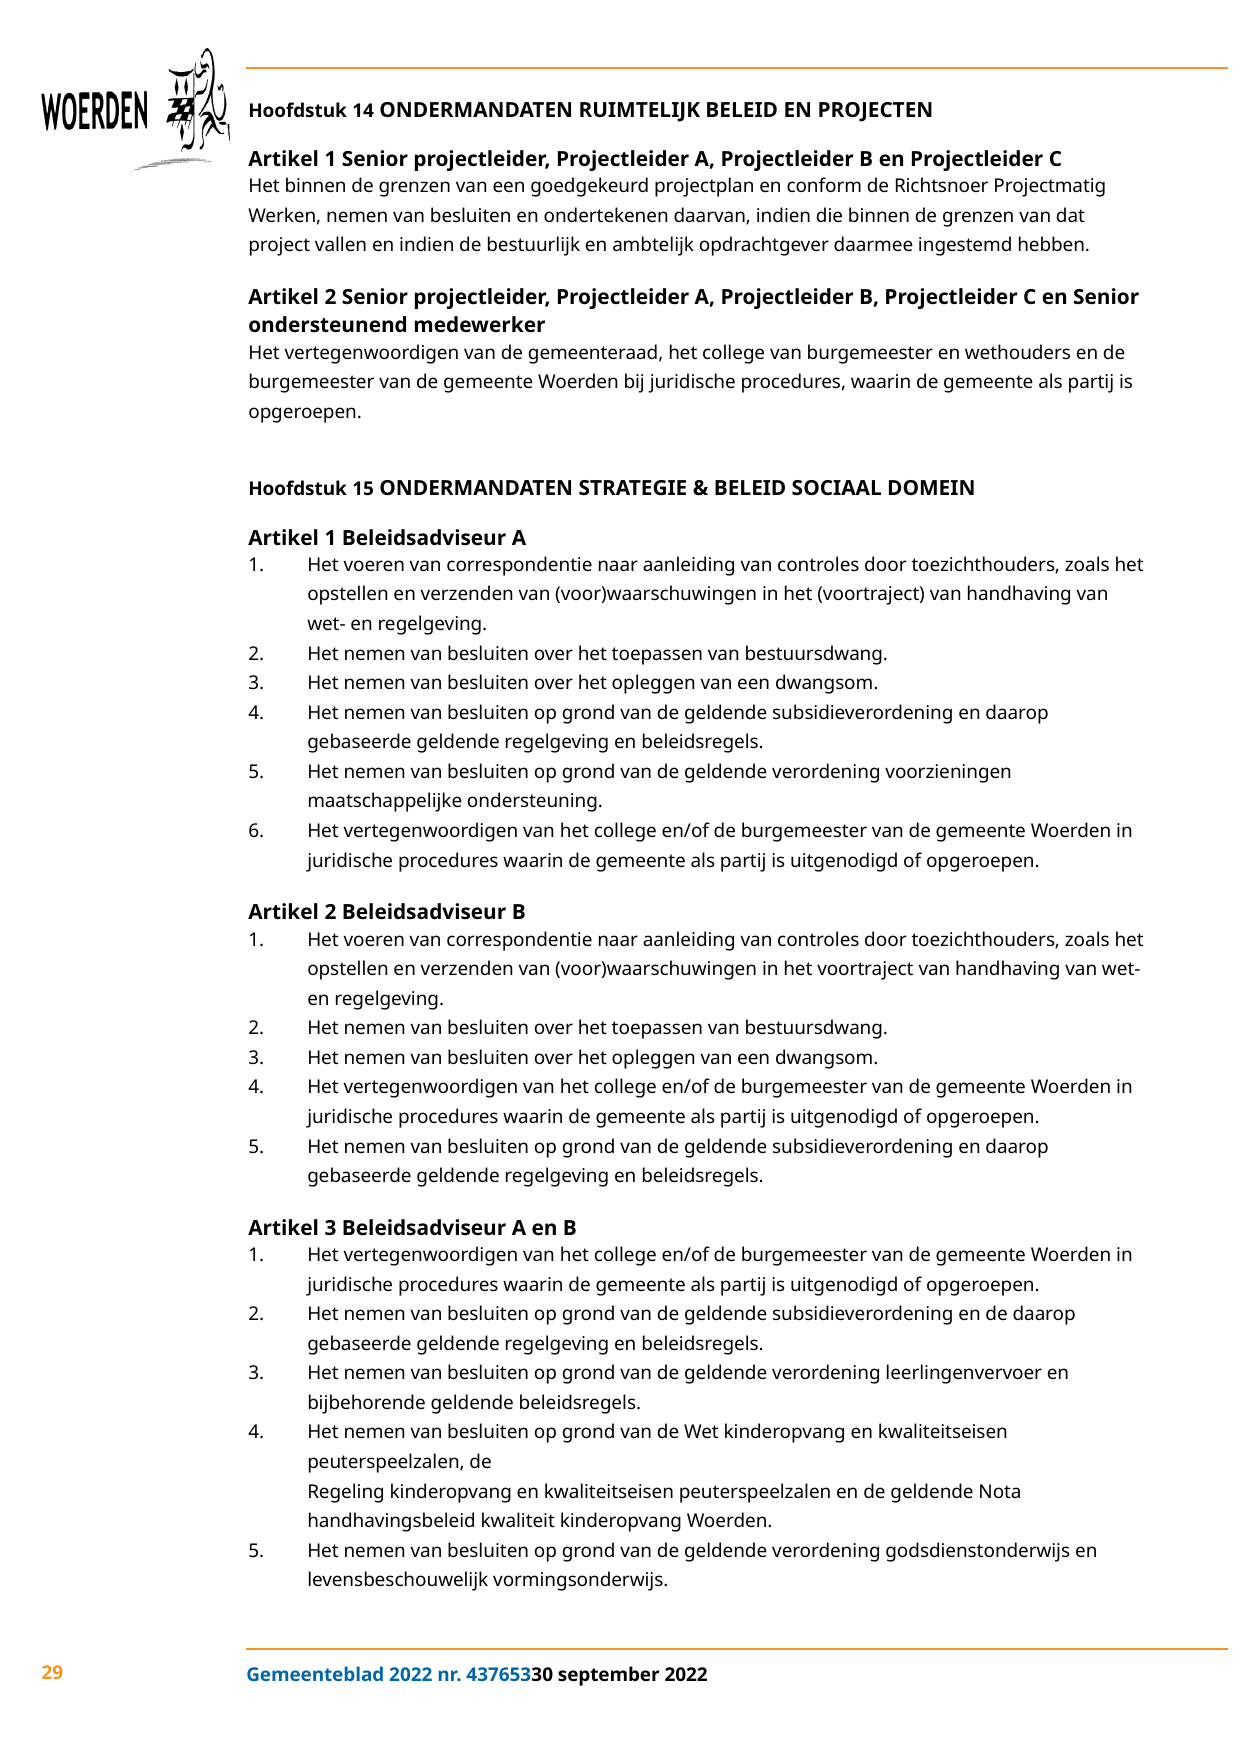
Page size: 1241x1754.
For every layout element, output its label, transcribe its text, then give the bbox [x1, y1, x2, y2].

list Het vertegenwoordigen van het college en/of de burgemeester van de gemeente Woerden in juridische procedures waarin de gemeente als partij is uitgenodigd of opgeroepen. [248, 817, 1152, 873]
list Het vertegenwoordigen van het college en/of de burgemeester van de gemeente Woerden in juridische procedures waarin de gemeente als partij is uitgenodigd of opgeroepen. [248, 1074, 1152, 1129]
text Artikel 1 Senior projectleider, Projectleider A, Projectleider B en Projectleider C [248, 144, 1152, 172]
text Het vertegenwoordigen van de gemeenteraad, het college van burgemeester en wethouders en de burgemeester van de gemeente Woerden bij juridische procedures, waarin de gemeente als partij is opgeroepen. [248, 339, 1152, 424]
text Artikel 1 Beleidsadviseur A [248, 523, 1152, 551]
list Het nemen van besluiten op grond van de Wet kinderopvang en kwaliteitseisen peuterspeelzalen, de [248, 1419, 1152, 1474]
text Artikel 2 Senior projectleider, Projectleider A, Projectleider B, Projectleider C en Senior ondersteunend medewerker [248, 282, 1152, 339]
list Het nemen van besluiten op grond van de geldende verordening leerlingenvervoer en bijbehorende geldende beleidsregels. [248, 1359, 1152, 1415]
picture [41, 47, 231, 172]
text Artikel 3 Beleidsadviseur A en B [248, 1213, 1152, 1241]
list Regeling kinderopvang en kwaliteitseisen peuterspeelzalen en de geldende Nota handhavingsbeleid kwaliteit kinderopvang Woerden. [248, 1478, 1152, 1533]
list Het nemen van besluiten op grond van de geldende subsidieverordening en daarop gebaseerde geldende regelgeving en beleidsregels. [248, 1133, 1152, 1188]
text Het binnen de grenzen van een goedgekeurd projectplan en conform de Richtsnoer Projectmatig Werken, nemen van besluiten en ondertekenen daarvan, indien die binnen de grenzen van dat project vallen en indien de bestuurlijk en ambtelijk opdrachtgever daarmee ingestemd hebben. [248, 172, 1152, 257]
text Artikel 2 Beleidsadviseur B [248, 897, 1152, 926]
list Het nemen van besluiten op grond van de geldende verordening godsdienstonderwijs en levensbeschouwelijk vormingsonderwijs. [248, 1537, 1152, 1592]
list Het voeren van correspondentie naar aanleiding van controles door toezichthouders, zoals het opstellen en verzenden van (voor)waarschuwingen in het voortraject van handhaving van wet- en regelgeving. [248, 926, 1152, 1011]
text Hoofdstuk 15 ONDERMANDATEN STRATEGIE & BELEID SOCIAAL DOMEIN [248, 473, 1152, 502]
list Het nemen van besluiten op grond van de geldende subsidieverordening en daarop gebaseerde geldende regelgeving en beleidsregels. [248, 699, 1152, 754]
list Het nemen van besluiten op grond van de geldende subsidieverordening en de daarop gebaseerde geldende regelgeving en beleidsregels. [248, 1300, 1152, 1356]
list Het nemen van besluiten over het toepassen van bestuursdwang. [248, 640, 1152, 666]
list Het voeren van correspondentie naar aanleiding van controles door toezichthouders, zoals het opstellen en verzenden van (voor)waarschuwingen in het (voortraject) van handhaving van wet- en regelgeving. [248, 551, 1152, 636]
text Hoofdstuk 14 ONDERMANDATEN RUIMTELIJK BELEID EN PROJECTEN [248, 95, 1152, 123]
list Het nemen van besluiten over het opleggen van een dwangsom. [248, 669, 1152, 695]
list Het vertegenwoordigen van het college en/of de burgemeester van de gemeente Woerden in juridische procedures waarin de gemeente als partij is uitgenodigd of opgeroepen. [248, 1241, 1152, 1297]
list Het nemen van besluiten over het opleggen van een dwangsom. [248, 1044, 1152, 1070]
list Het nemen van besluiten over het toepassen van bestuursdwang. [248, 1014, 1152, 1040]
list Het nemen van besluiten op grond van de geldende verordening voorzieningen maatschappelijke ondersteuning. [248, 758, 1152, 813]
